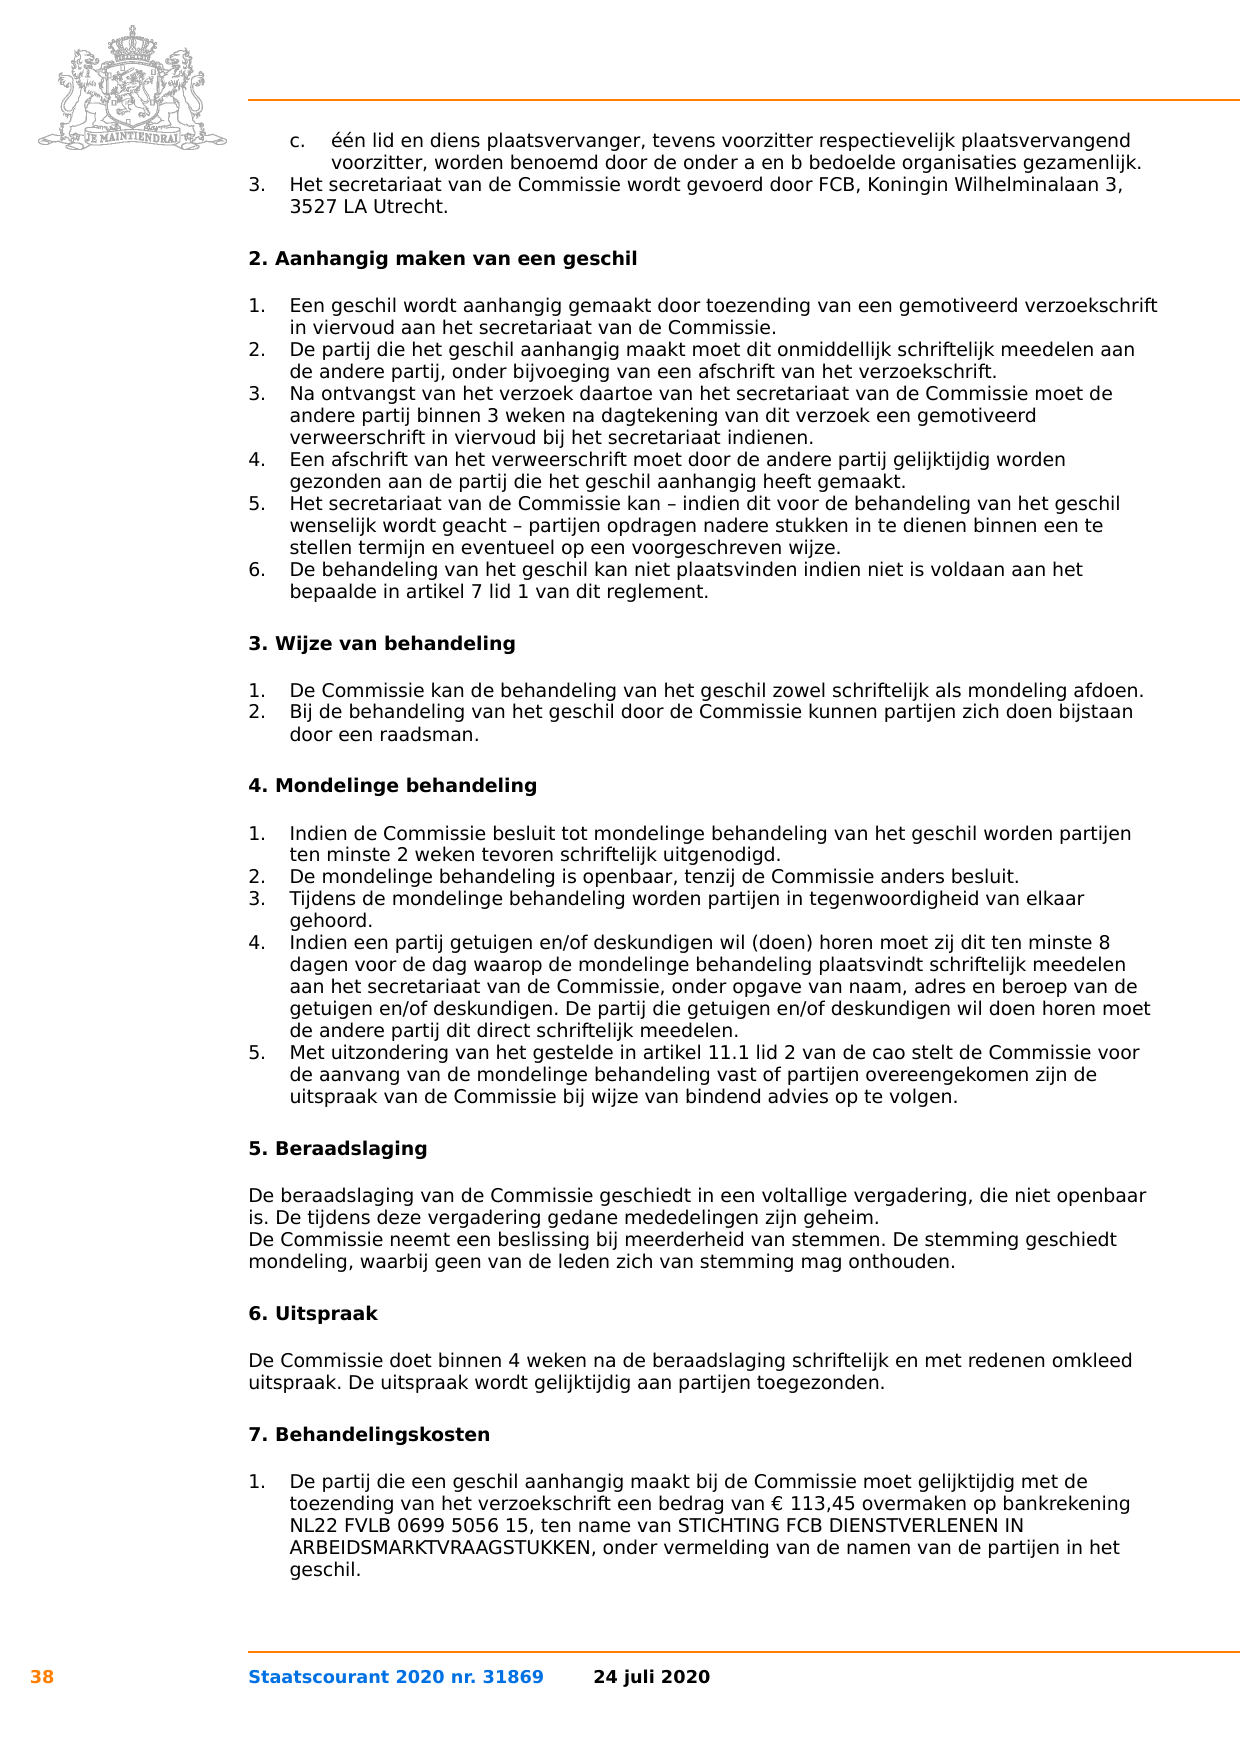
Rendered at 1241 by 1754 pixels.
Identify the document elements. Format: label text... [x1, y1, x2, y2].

text De Commissie neemt een beslissing bij meerderheid van stemmen. De stemming geschiedt mondeling, waarbij geen van de leden zich van stemming mag onthouden. [248, 1229, 1163, 1273]
text De Commissie doet binnen 4 weken na de beraadslaging schriftelijk en met redenen omkleed uitspraak. De uitspraak wordt gelijktijdig aan partijen toegezonden. [248, 1350, 1163, 1394]
text 1. Een geschil wordt aanhangig gemaakt door toezending van een gemotiveerd verzoekschrift in viervoud aan het secretariaat van de Commissie. [248, 295, 1163, 339]
text 2. De mondelinge behandeling is openbaar, tenzij de Commissie anders besluit. [248, 866, 1163, 888]
text 4. Een afschrift van het verweerschrift moet door de andere partij gelijktijdig worden gezonden aan de partij die het geschil aanhangig heeft gemaakt. [248, 449, 1163, 493]
text 2. Bij de behandeling van het geschil door de Commissie kunnen partijen zich doen bijstaan door een raadsman. [248, 701, 1163, 745]
text De beraadslaging van de Commissie geschiedt in een voltallige vergadering, die niet openbaar is. De tijdens deze vergadering gedane mededelingen zijn geheim. [248, 1185, 1163, 1229]
text 3. Tijdens de mondelinge behandeling worden partijen in tegenwoordigheid van elkaar gehoord. [248, 888, 1163, 932]
text 5. Het secretariaat van de Commissie kan – indien dit voor de behandeling van het geschil wenselijk wordt geacht – partijen opdragen nadere stukken in te dienen binnen een te stellen termijn en eventueel op een voorgeschreven wijze. [248, 493, 1163, 558]
text c. één lid en diens plaatsvervanger, tevens voorzitter respectievelijk plaatsvervangend voorzitter, worden benoemd door de onder a en b bedoelde organisaties gezamenlijk. [289, 130, 1163, 174]
subtitle 3. Wijze van behandeling [248, 632, 1163, 654]
text 1. Indien de Commissie besluit tot mondelinge behandeling van het geschil worden partijen ten minste 2 weken tevoren schriftelijk uitgenodigd. [248, 822, 1163, 866]
text 5. Met uitzondering van het gestelde in artikel 11.1 lid 2 van de cao stelt de Commissie voor de aanvang van de mondelinge behandeling vast of partijen overeengekomen zijn de uitspraak van de Commissie bij wijze van bindend advies op te volgen. [248, 1042, 1163, 1108]
subtitle 7. Behandelingskosten [248, 1424, 1163, 1446]
subtitle 6. Uitspraak [248, 1303, 1163, 1325]
text 4. Indien een partij getuigen en/of deskundigen wil (doen) horen moet zij dit ten minste 8 dagen voor de dag waarop de mondelinge behandeling plaatsvindt schriftelijk meedelen aan het secretariaat van de Commissie, onder opgave van naam, adres en beroep van de getuigen en/of deskundigen. De partij die getuigen en/of deskundigen wil doen horen moet de andere partij dit direct schriftelijk meedelen. [248, 932, 1163, 1042]
text 3. Na ontvangst van het verzoek daartoe van het secretariaat van de Commissie moet de andere partij binnen 3 weken na dagtekening van dit verzoek een gemotiveerd verweerschrift in viervoud bij het secretariaat indienen. [248, 383, 1163, 449]
text 2. De partij die het geschil aanhangig maakt moet dit onmiddellijk schriftelijk meedelen aan de andere partij, onder bijvoeging van een afschrift van het verzoekschrift. [248, 339, 1163, 383]
subtitle 4. Mondelinge behandeling [248, 775, 1163, 797]
picture [38, 25, 227, 150]
text 1. De partij die een geschil aanhangig maakt bij de Commissie moet gelijktijdig met de toezending van het verzoekschrift een bedrag van € 113,45 overmaken op bankrekening NL22 FVLB 0699 5056 15, ten name van STICHTING FCB DIENSTVERLENEN IN ARBEIDSMARKTVRAAGSTUKKEN, onder vermelding van de namen van de partijen in het geschil. [248, 1471, 1163, 1581]
subtitle 5. Beraadslaging [248, 1138, 1163, 1160]
text 1. De Commissie kan de behandeling van het geschil zowel schriftelijk als mondeling afdoen. [248, 679, 1163, 701]
text 6. De behandeling van het geschil kan niet plaatsvinden indien niet is voldaan aan het bepaalde in artikel 7 lid 1 van dit reglement. [248, 558, 1163, 602]
subtitle 2. Aanhangig maken van een geschil [248, 248, 1163, 270]
text 3. Het secretariaat van de Commissie wordt gevoerd door FCB, Koningin Wilhelminalaan 3, 3527 LA Utrecht. [248, 174, 1163, 218]
